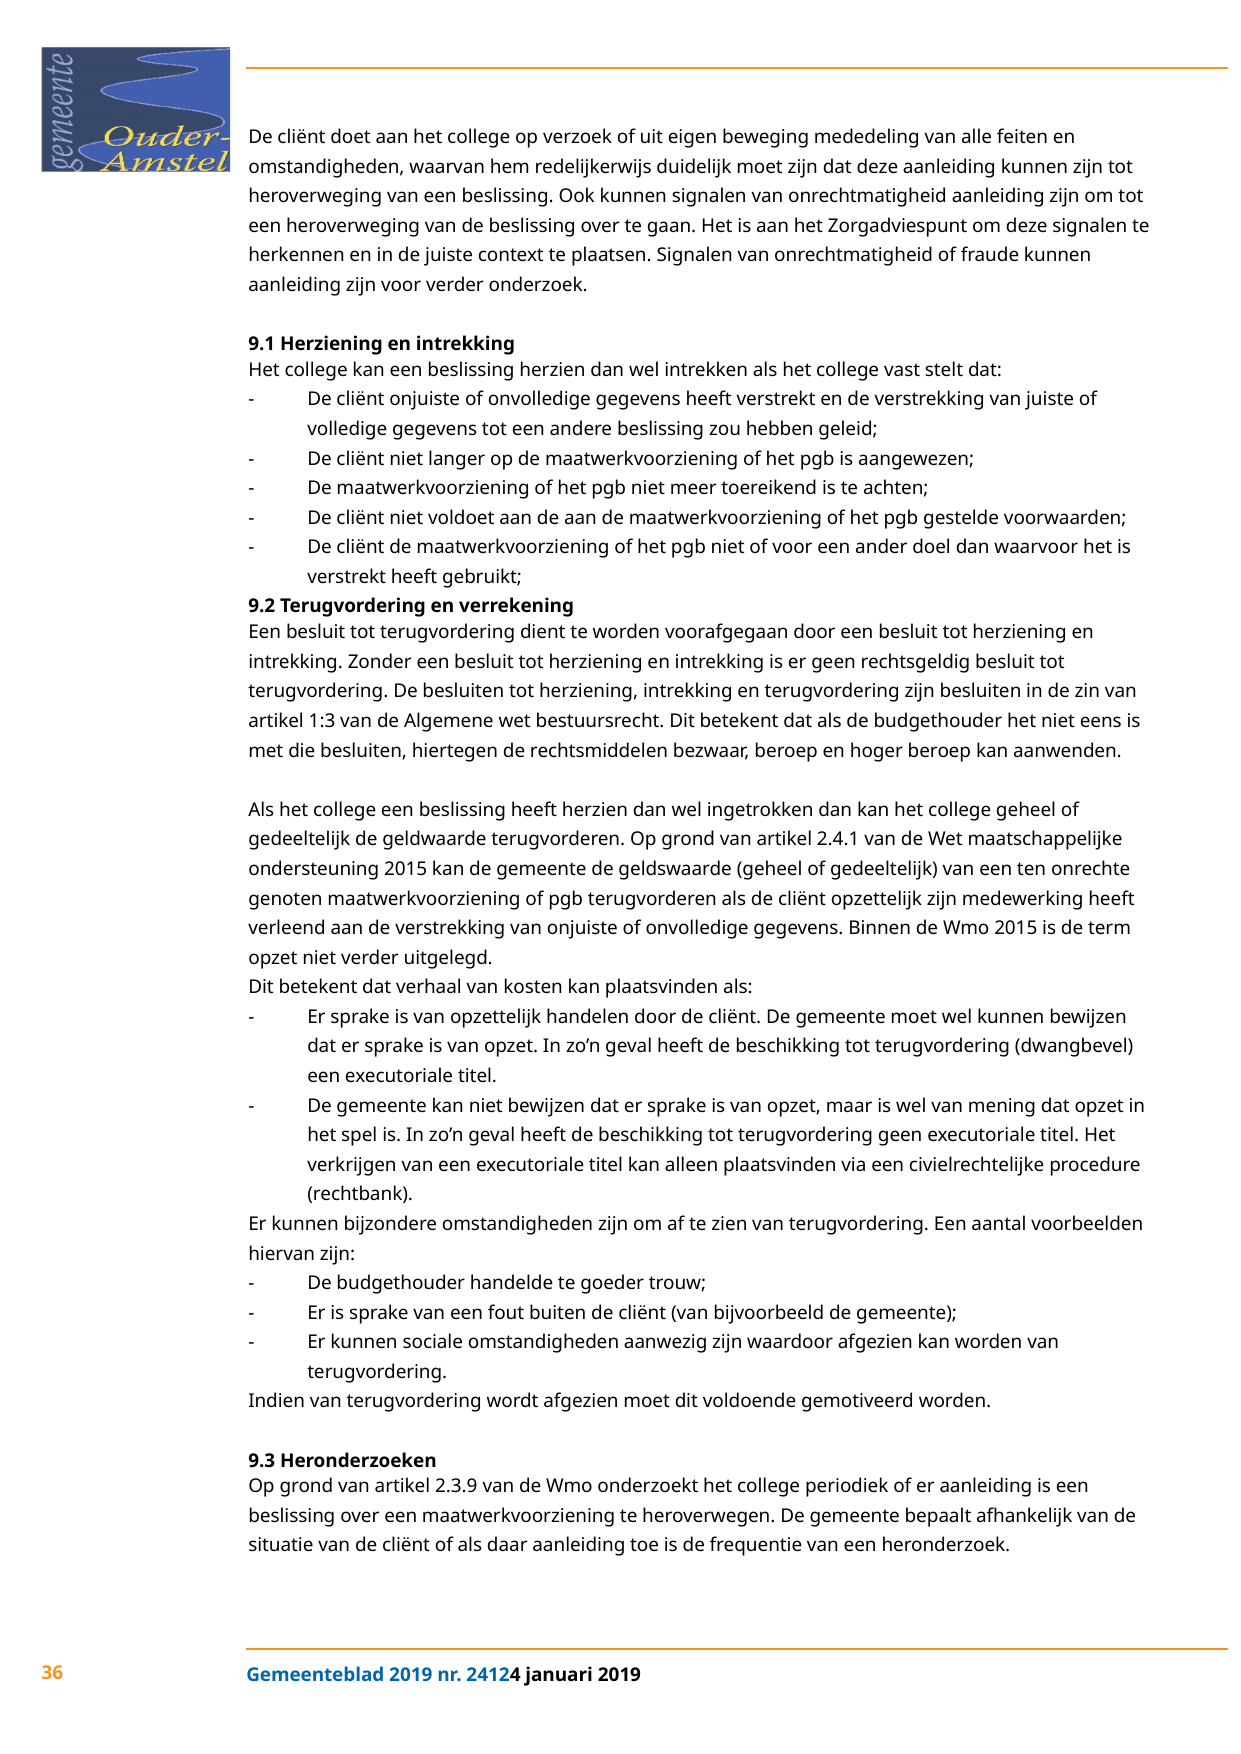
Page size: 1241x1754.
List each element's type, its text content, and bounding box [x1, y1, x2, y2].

list De cliënt de maatwerkvoorziening of het pgb niet of voor een ander doel dan waarvoor het is verstrekt heeft gebruikt; [248, 533, 1152, 589]
text Op grond van artikel 2.3.9 van de Wmo onderzoekt het college periodiek of er aanleiding is een beslissing over een maatwerkvoorziening te heroverwegen. De gemeente bepaalt afhankelijk van de situatie van de cliënt of als daar aanleiding toe is de frequentie van een heronderzoek. [248, 1472, 1152, 1557]
text Als het college een beslissing heeft herzien dan wel ingetrokken dan kan het college geheel of gedeeltelijk de geldwaarde terugvorderen. Op grond van artikel 2.4.1 van de Wet maatschappelijke ondersteuning 2015 kan de gemeente de geldswaarde (geheel of gedeeltelijk) van een ten onrechte genoten maatwerkvoorziening of pgb terugvorderen als de cliënt opzettelijk zijn medewerking heeft verleend aan de verstrekking van onjuiste of onvolledige gegevens. Binnen de Wmo 2015 is de term opzet niet verder uitgelegd. [248, 796, 1152, 969]
list Er kunnen sociale omstandigheden aanwezig zijn waardoor afgezien kan worden van terugvordering. [248, 1328, 1152, 1384]
text 9.1 Herziening en intrekking [248, 330, 1152, 356]
list De budgethouder handelde te goeder trouw; [248, 1269, 1152, 1295]
text Het college kan een beslissing herzien dan wel intrekken als het college vast stelt dat: [248, 356, 1152, 382]
text De cliënt doet aan het college op verzoek of uit eigen beweging mededeling van alle feiten en omstandigheden, waarvan hem redelijkerwijs duidelijk moet zijn dat deze aanleiding kunnen zijn tot heroverweging van een beslissing. Ook kunnen signalen van onrechtmatigheid aanleiding zijn om tot een heroverweging van de beslissing over te gaan. Het is aan het Zorgadviespunt om deze signalen te herkennen en in de juiste context te plaatsen. Signalen van onrechtmatigheid of fraude kunnen aanleiding zijn voor verder onderzoek. [248, 123, 1152, 297]
text Dit betekent dat verhaal van kosten kan plaatsvinden als: [248, 973, 1152, 999]
text 9.3 Heronderzoeken [248, 1447, 1152, 1472]
list De cliënt niet voldoet aan de aan de maatwerkvoorziening of het pgb gestelde voorwaarden; [248, 504, 1152, 530]
text 9.2 Terugvordering en verrekening [248, 593, 1152, 618]
list De cliënt onjuiste of onvolledige gegevens heeft verstrekt en de verstrekking van juiste of volledige gegevens tot een andere beslissing zou hebben geleid; [248, 386, 1152, 441]
list De maatwerkvoorziening of het pgb niet meer toereikend is te achten; [248, 474, 1152, 500]
list Er is sprake van een fout buiten de cliënt (van bijvoorbeeld de gemeente); [248, 1299, 1152, 1324]
text Een besluit tot terugvordering dient te worden voorafgegaan door een besluit tot herziening en intrekking. Zonder een besluit tot herziening en intrekking is er geen rechtsgeldig besluit tot terugvordering. De besluiten tot herziening, intrekking en terugvordering zijn besluiten in de zin van artikel 1:3 van de Algemene wet bestuursrecht. Dit betekent dat als de budgethouder het niet eens is met die besluiten, hiertegen de rechtsmiddelen bezwaar, beroep en hoger beroep kan aanwenden. [248, 618, 1152, 762]
picture [41, 47, 231, 172]
text Indien van terugvordering wordt afgezien moet dit voldoende gemotiveerd worden. [248, 1388, 1152, 1413]
text Er kunnen bijzondere omstandigheden zijn om af te zien van terugvordering. Een aantal voorbeelden hiervan zijn: [248, 1210, 1152, 1265]
list Er sprake is van opzettelijk handelen door de cliënt. De gemeente moet wel kunnen bewijzen dat er sprake is van opzet. In zo’n geval heeft de beschikking tot terugvordering (dwangbevel) een executoriale titel. [248, 1003, 1152, 1088]
list De cliënt niet langer op de maatwerkvoorziening of het pgb is aangewezen; [248, 445, 1152, 471]
list De gemeente kan niet bewijzen dat er sprake is van opzet, maar is wel van mening dat opzet in het spel is. In zo’n geval heeft de beschikking tot terugvordering geen executoriale titel. Het verkrijgen van een executoriale titel kan alleen plaatsvinden via een civielrechtelijke procedure (rechtbank). [248, 1092, 1152, 1206]
